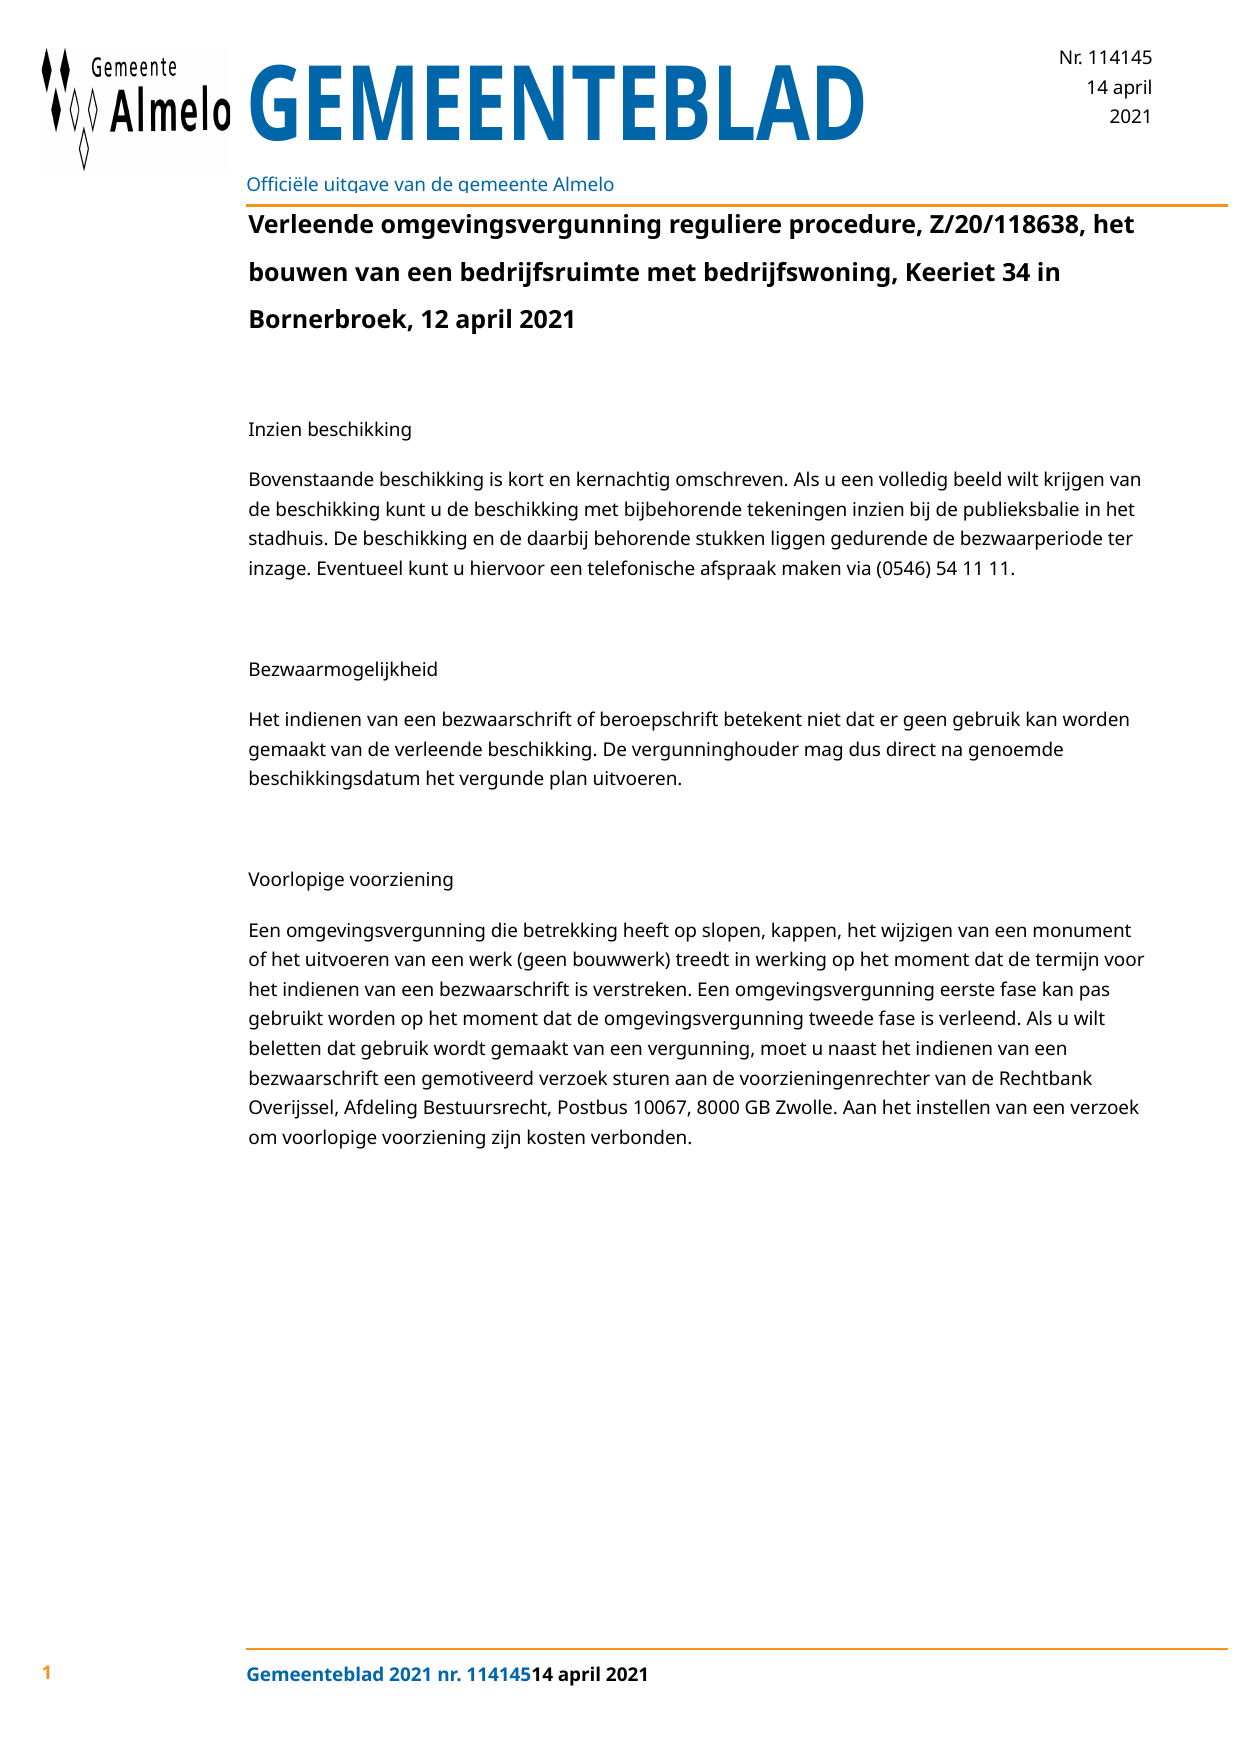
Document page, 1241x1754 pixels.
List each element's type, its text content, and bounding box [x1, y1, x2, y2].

text Bezwaarmogelijkheid [248, 656, 1152, 682]
text Inzien beschikking [248, 416, 1152, 442]
text Bovenstaande beschikking is kort en kernachtig omschreven. Als u een volledig beeld wilt krijgen van de beschikking kunt u de beschikking met bijbehorende tekeningen inzien bij de publieksbalie in het stadhuis. De beschikking en de daarbij behorende stukken liggen gedurende de bezwaarperiode ter inzage. Eventueel kunt u hiervoor een telefonische afspraak maken via (0546) 54 11 11. [248, 466, 1152, 581]
text Voorlopige voorziening [248, 866, 1152, 892]
text Verleende omgevingsvergunning reguliere procedure, Z/20/118638, het bouwen van een bedrijfsruimte met bedrijfswoning, Keeriet 34 in Bornerbroek, 12 april 2021 [248, 207, 1152, 336]
text Het indienen van een bezwaarschrift of beroepschrift betekent niet dat er geen gebruik kan worden gemaakt van de verleende beschikking. De vergunninghouder mag dus direct na genoemde beschikkingsdatum het vergunde plan uitvoeren. [248, 706, 1152, 791]
text Een omgevingsvergunning die betrekking heeft op slopen, kappen, het wijzigen van een monument of het uitvoeren van een werk (geen bouwwerk) treedt in werking op het moment dat de termijn voor het indienen van een bezwaarschrift is verstreken. Een omgevingsvergunning eerste fase kan pas gebruikt worden op het moment dat de omgevingsvergunning tweede fase is verleend. Als u wilt beletten dat gebruik wordt gemaakt van een vergunning, moet u naast het indienen van een bezwaarschrift een gemotiveerd verzoek sturen aan de voorzieningenrechter van de Rechtbank Overijssel, Afdeling Bestuursrecht, Postbus 10067, 8000 GB Zwolle. Aan het instellen van een verzoek om voorlopige voorziening zijn kosten verbonden. [248, 917, 1152, 1149]
picture [41, 47, 231, 172]
